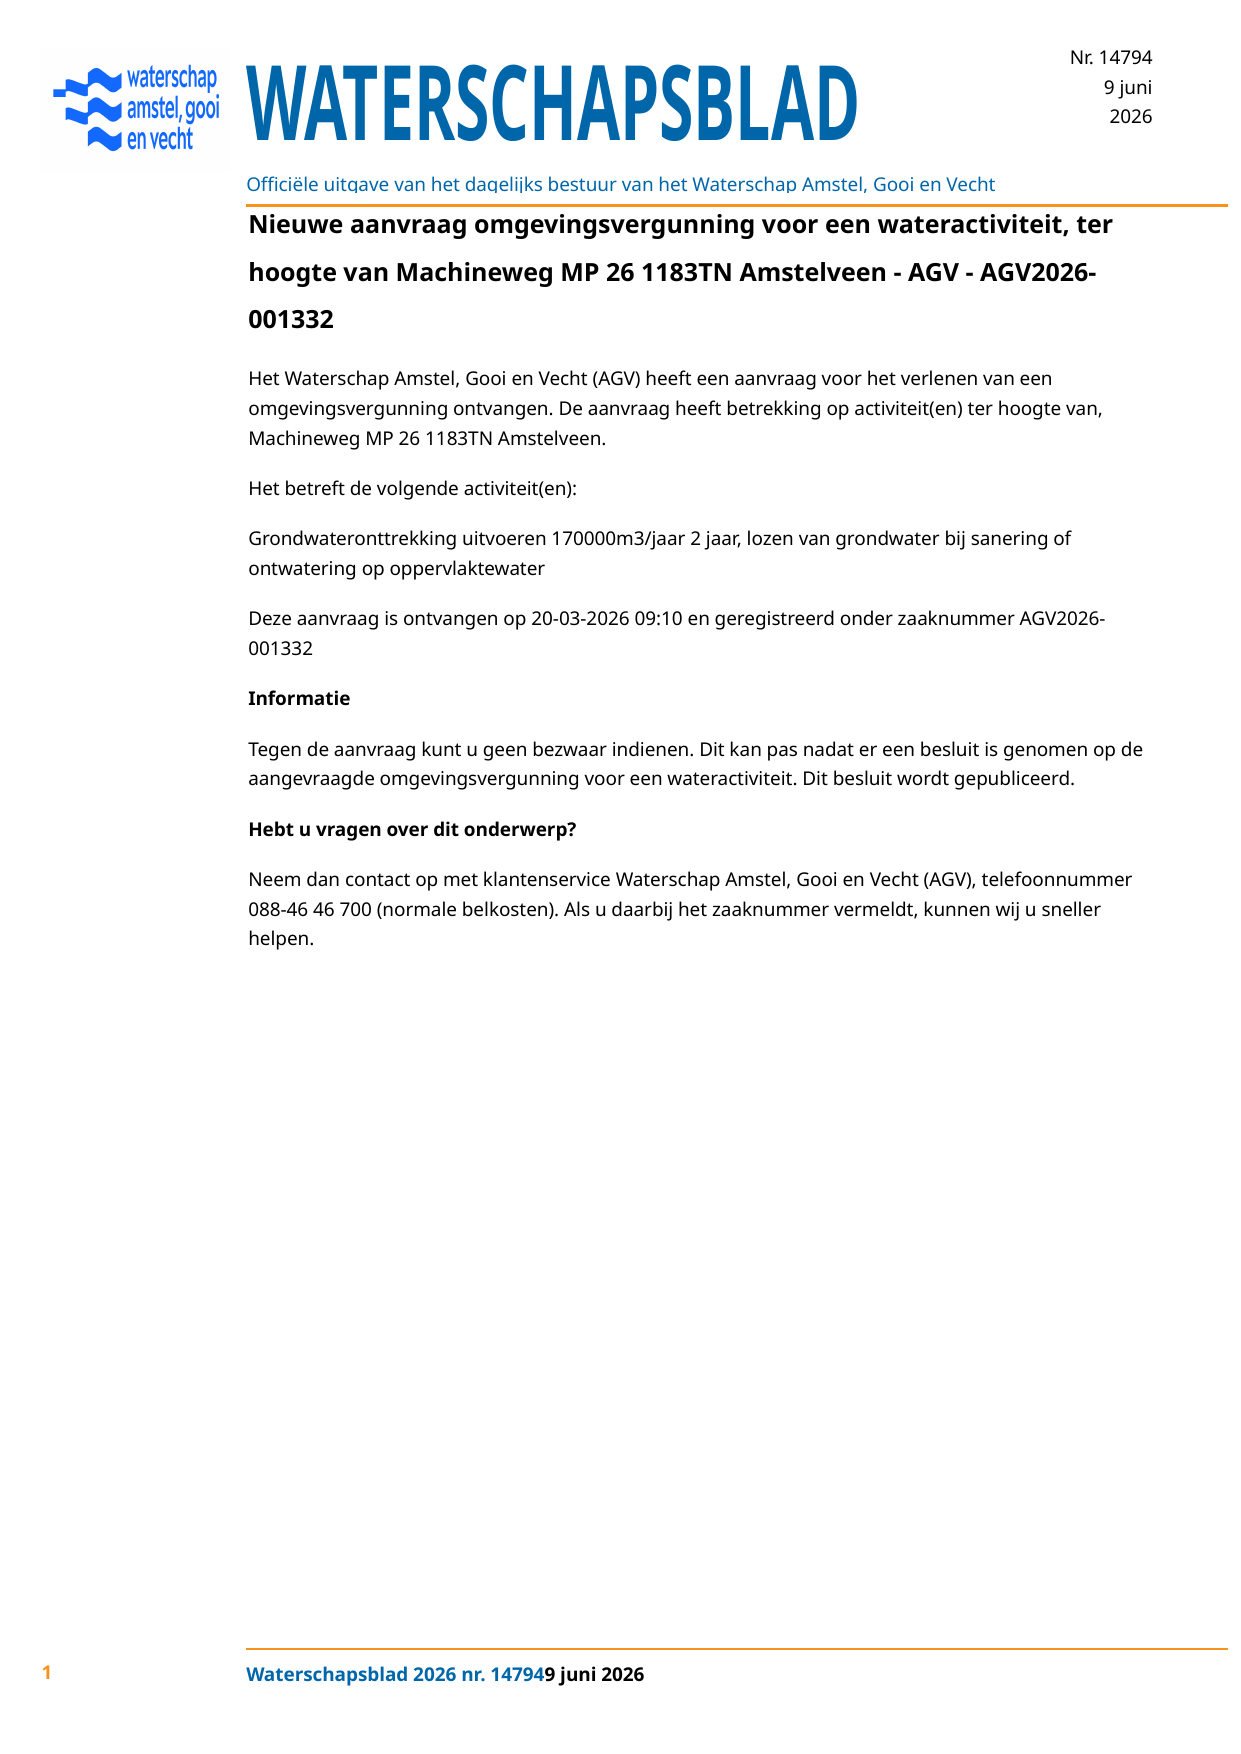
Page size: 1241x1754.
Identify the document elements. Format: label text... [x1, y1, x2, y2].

picture [41, 47, 231, 172]
text Het betreft de volgende activiteit(en): [248, 475, 1152, 501]
text Informatie [248, 686, 1152, 711]
text Grondwateronttrekking uitvoeren 170000m3/jaar 2 jaar, lozen van grondwater bij sanering of ontwatering op oppervlaktewater [248, 526, 1152, 581]
text Deze aanvraag is ontvangen op 20-03-2026 09:10 en geregistreerd onder zaaknummer AGV2026-001332 [248, 606, 1152, 661]
text Nieuwe aanvraag omgevingsvergunning voor een wateractiviteit, ter hoogte van Machineweg MP 26 1183TN Amstelveen - AGV - AGV2026-001332 [248, 207, 1152, 336]
text Neem dan contact op met klantenservice Waterschap Amstel, Gooi en Vecht (AGV), telefoonnummer 088-46 46 700 (normale belkosten). Als u daarbij het zaaknummer vermeldt, kunnen wij u sneller helpen. [248, 866, 1152, 951]
text Tegen de aanvraag kunt u geen bezwaar indienen. Dit kan pas nadat er een besluit is genomen op de aangevraagde omgevingsvergunning voor een wateractiviteit. Dit besluit wordt gepubliceerd. [248, 736, 1152, 791]
text Hebt u vragen over dit onderwerp? [248, 816, 1152, 842]
text Het Waterschap Amstel, Gooi en Vecht (AGV) heeft een aanvraag voor het verlenen van een omgevingsvergunning ontvangen. De aanvraag heeft betrekking op activiteit(en) ter hoogte van, Machineweg MP 26 1183TN Amstelveen. [248, 366, 1152, 450]
